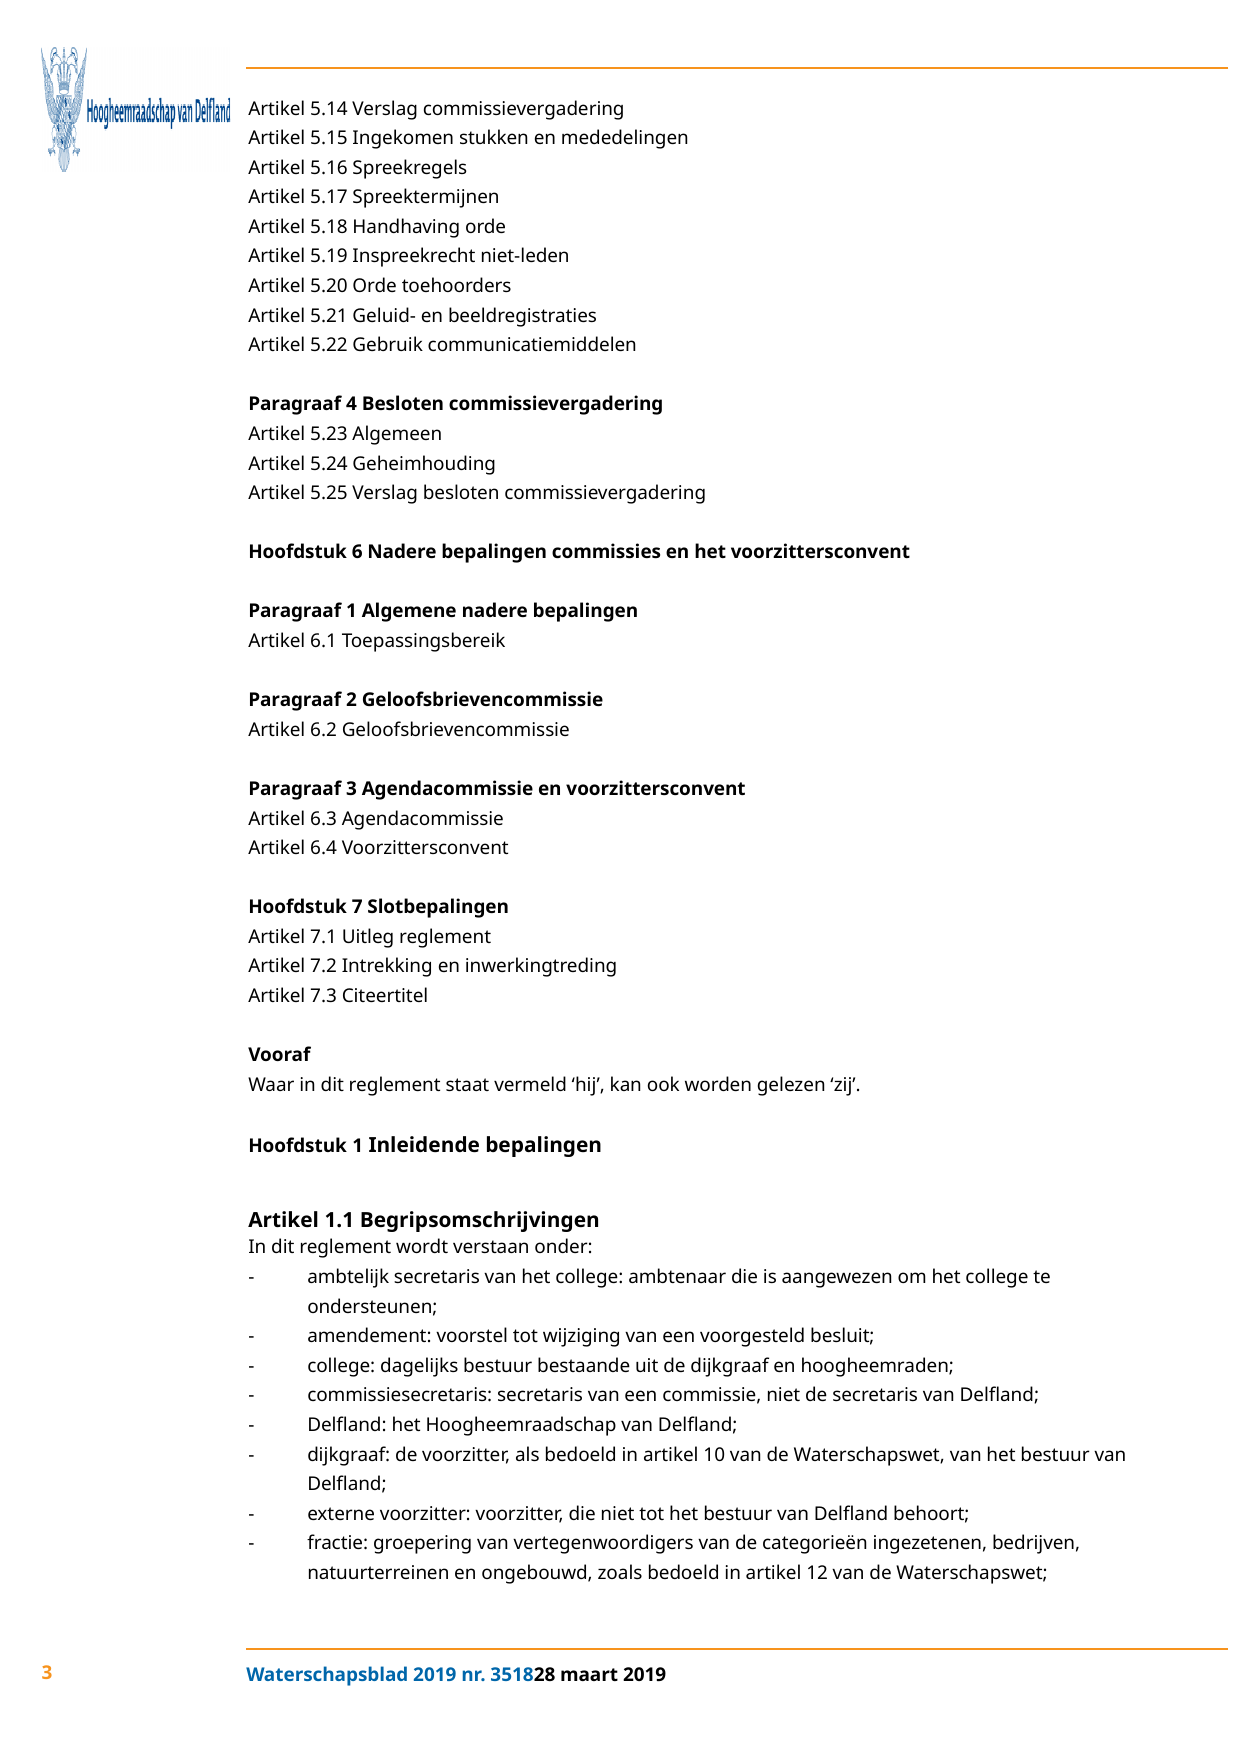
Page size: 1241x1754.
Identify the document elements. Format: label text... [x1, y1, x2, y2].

text Hoofdstuk 7 Slotbepalingen [248, 893, 1152, 919]
text Artikel 5.21 Geluid- en beeldregistraties [248, 302, 1152, 328]
text Artikel 1.1 Begripsomschrijvingen [248, 1205, 1152, 1234]
text Waar in dit reglement staat vermeld ‘hij’, kan ook worden gelezen ‘zij’. [248, 1071, 1152, 1097]
list commissiesecretaris: secretaris van een commissie, niet de secretaris van Delfland; [248, 1382, 1152, 1407]
text Artikel 5.16 Spreekregels [248, 154, 1152, 180]
text Artikel 5.20 Orde toehoorders [248, 272, 1152, 298]
text Artikel 5.22 Gebruik communicatiemiddelen [248, 331, 1152, 357]
list dijkgraaf: de voorzitter, als bedoeld in artikel 10 van de Waterschapswet, van het bestuur van Delfland; [248, 1441, 1152, 1496]
list Delfland: het Hoogheemraadschap van Delfland; [248, 1411, 1152, 1437]
text Hoofdstuk 1 Inleidende bepalingen [248, 1130, 1152, 1159]
list fractie: groepering van vertegenwoordigers van de categorieën ingezetenen, bedrijven, natuurterreinen en ongebouwd, zoals bedoeld in artikel 12 van de Waterschapswet; [248, 1529, 1152, 1585]
text Artikel 5.18 Handhaving orde [248, 213, 1152, 239]
text Artikel 6.4 Voorzittersconvent [248, 834, 1152, 860]
text In dit reglement wordt verstaan onder: [248, 1234, 1152, 1259]
list ambtelijk secretaris van het college: ambtenaar die is aangewezen om het college te ondersteunen; [248, 1263, 1152, 1318]
text Paragraaf 3 Agendacommissie en voorzittersconvent [248, 775, 1152, 801]
text Artikel 7.1 Uitleg reglement [248, 923, 1152, 949]
text Artikel 5.17 Spreektermijnen [248, 183, 1152, 209]
text Artikel 5.25 Verslag besloten commissievergadering [248, 479, 1152, 505]
text Artikel 6.1 Toepassingsbereik [248, 627, 1152, 653]
text Artikel 5.24 Geheimhouding [248, 450, 1152, 476]
text Artikel 5.15 Ingekomen stukken en mededelingen [248, 124, 1152, 150]
text Paragraaf 1 Algemene nadere bepalingen [248, 598, 1152, 623]
text Hoofdstuk 6 Nadere bepalingen commissies en het voorzittersconvent [248, 538, 1152, 564]
text Artikel 5.14 Verslag commissievergadering [248, 95, 1152, 121]
text Paragraaf 4 Besloten commissievergadering [248, 391, 1152, 416]
list college: dagelijks bestuur bestaande uit de dijkgraaf en hoogheemraden; [248, 1352, 1152, 1378]
text Artikel 7.3 Citeertitel [248, 982, 1152, 1008]
text Artikel 7.2 Intrekking en inwerkingtreding [248, 953, 1152, 978]
text Artikel 6.2 Geloofsbrievencommissie [248, 716, 1152, 742]
text Artikel 5.23 Algemeen [248, 420, 1152, 446]
text Vooraf [248, 1041, 1152, 1067]
picture [41, 47, 231, 172]
list amendement: voorstel tot wijziging van een voorgesteld besluit; [248, 1322, 1152, 1348]
text Paragraaf 2 Geloofsbrievencommissie [248, 686, 1152, 712]
list externe voorzitter: voorzitter, die niet tot het bestuur van Delfland behoort; [248, 1500, 1152, 1526]
text Artikel 6.3 Agendacommissie [248, 805, 1152, 831]
text Artikel 5.19 Inspreekrecht niet-leden [248, 243, 1152, 268]
